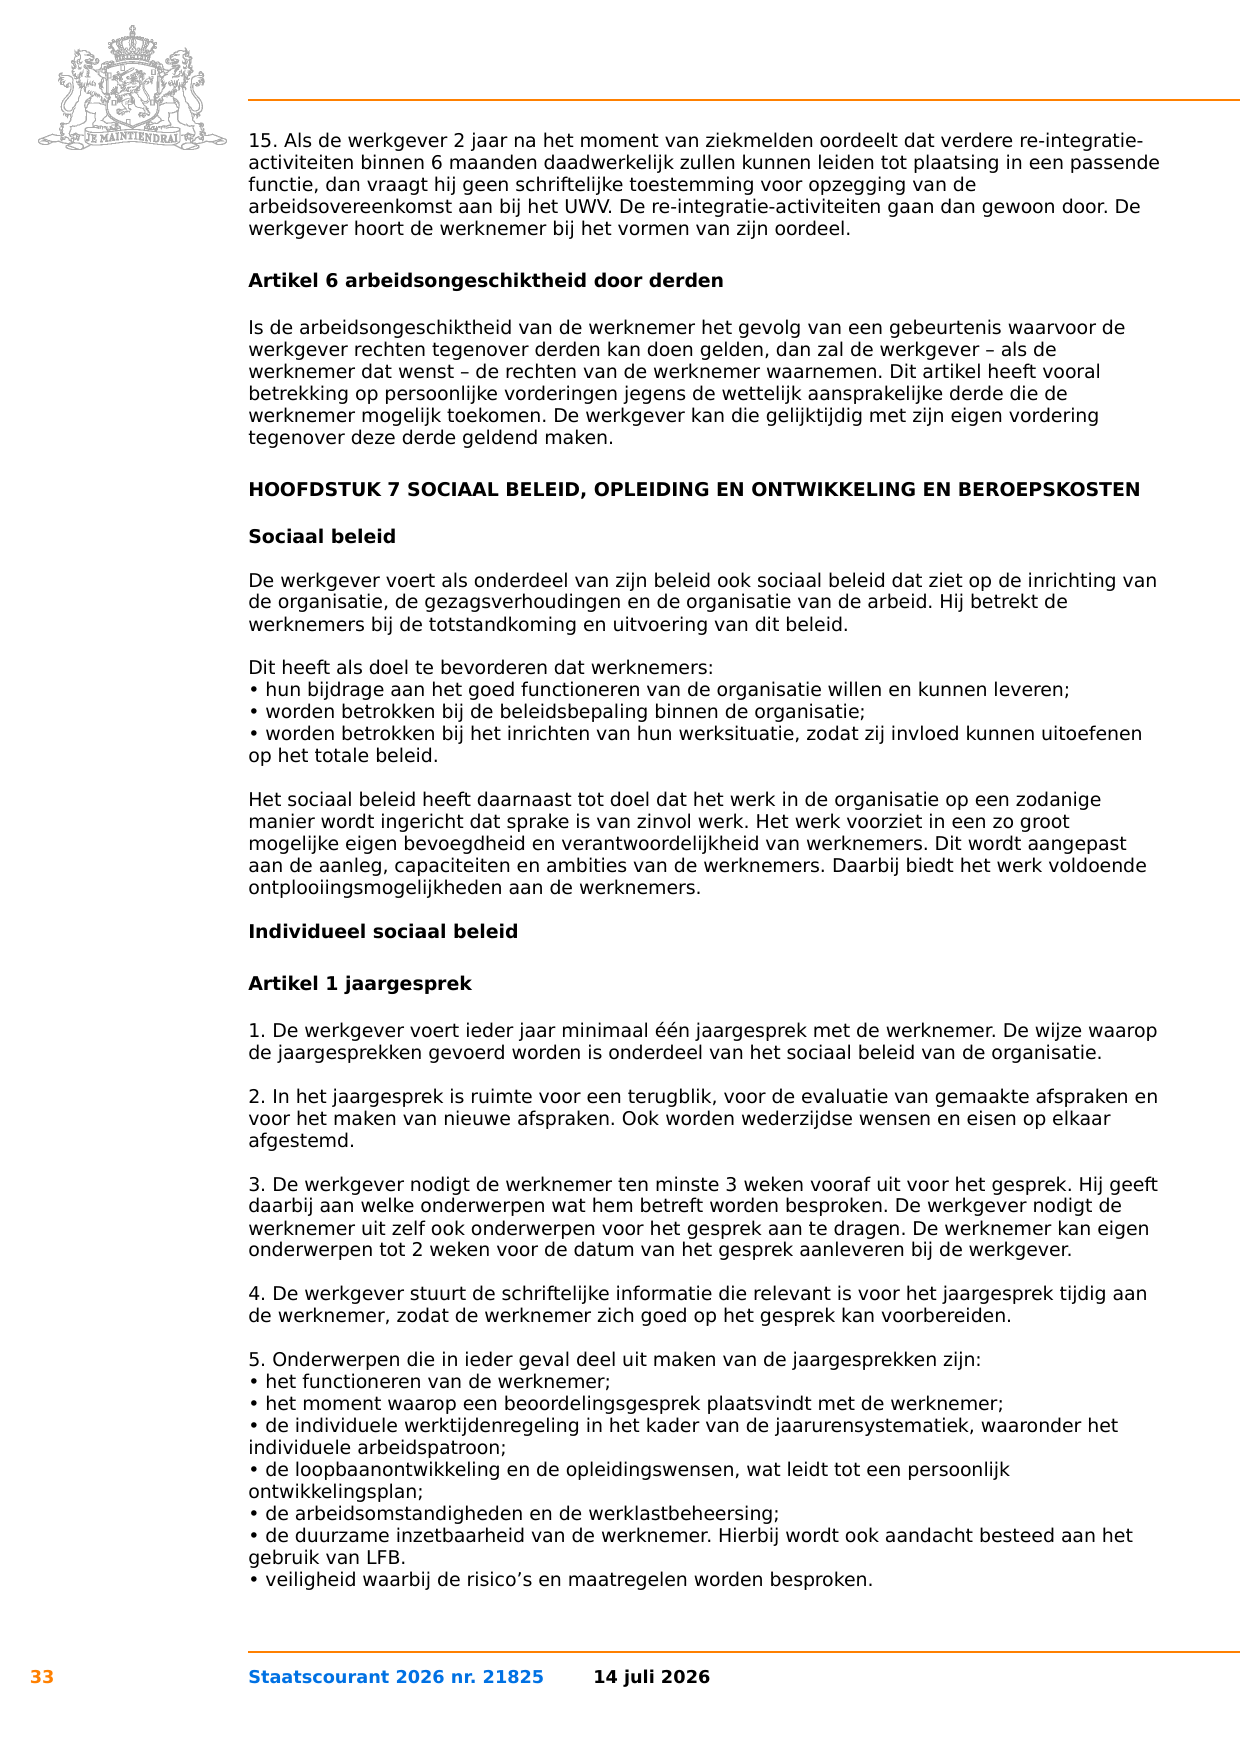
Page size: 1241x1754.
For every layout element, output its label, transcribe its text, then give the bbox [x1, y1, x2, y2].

text 15. Als de werkgever 2 jaar na het moment van ziekmelden oordeelt dat verdere re-integratie-activiteiten binnen 6 maanden daadwerkelijk zullen kunnen leiden tot plaatsing in een passende functie, dan vraagt hij geen schriftelijke toestemming voor opzegging van de arbeidsovereenkomst aan bij het UWV. De re-integratie-activiteiten gaan dan gewoon door. De werkgever hoort de werknemer bij het vormen van zijn oordeel. [248, 130, 1163, 240]
text • de duurzame inzetbaarheid van de werknemer. Hierbij wordt ook aandacht besteed aan het gebruik van LFB. [248, 1525, 1163, 1569]
text • het functioneren van de werknemer; [248, 1371, 1163, 1393]
text • hun bijdrage aan het goed functioneren van de organisatie willen en kunnen leveren; [248, 679, 1163, 701]
text • de loopbaanontwikkeling en de opleidingswensen, wat leidt tot een persoonlijk ontwikkelingsplan; [248, 1459, 1163, 1503]
text 1. De werkgever voert ieder jaar minimaal één jaargesprek met de werknemer. De wijze waarop de jaargesprekken gevoerd worden is onderdeel van het sociaal beleid van de organisatie. [248, 1020, 1163, 1064]
subtitle Artikel 6 arbeidsongeschiktheid door derden [248, 270, 1163, 292]
text • het moment waarop een beoordelingsgesprek plaatsvindt met de werknemer; [248, 1393, 1163, 1415]
text Het sociaal beleid heeft daarnaast tot doel dat het werk in de organisatie op een zodanige manier wordt ingericht dat sprake is van zinvol werk. Het werk voorziet in een zo groot mogelijke eigen bevoegdheid en verantwoordelijkheid van werknemers. Dit wordt aangepast aan de aanleg, capaciteiten en ambities van de werknemers. Daarbij biedt het werk voldoende ontplooiingsmogelijkheden aan de werknemers. [248, 789, 1163, 899]
text 5. Onderwerpen die in ieder geval deel uit maken van de jaargesprekken zijn: [248, 1349, 1163, 1371]
text • veiligheid waarbij de risico’s en maatregelen worden besproken. [248, 1569, 1163, 1591]
text • de arbeidsomstandigheden en de werklastbeheersing; [248, 1503, 1163, 1525]
text Dit heeft als doel te bevorderen dat werknemers: [248, 657, 1163, 679]
text Is de arbeidsongeschiktheid van de werknemer het gevolg van een gebeurtenis waarvoor de werkgever rechten tegenover derden kan doen gelden, dan zal de werkgever – als de werknemer dat wenst – de rechten van de werknemer waarnemen. Dit artikel heeft vooral betrekking op persoonlijke vorderingen jegens de wettelijk aansprakelijke derde die de werknemer mogelijk toekomen. De werkgever kan die gelijktijdig met zijn eigen vordering tegenover deze derde geldend maken. [248, 317, 1163, 449]
text • worden betrokken bij het inrichten van hun werksituatie, zodat zij invloed kunnen uitoefenen op het totale beleid. [248, 723, 1163, 767]
subtitle Artikel 1 jaargesprek [248, 973, 1163, 995]
subtitle Sociaal beleid [248, 526, 1163, 548]
text 3. De werkgever nodigt de werknemer ten minste 3 weken vooraf uit voor het gesprek. Hij geeft daarbij aan welke onderwerpen wat hem betreft worden besproken. De werkgever nodigt de werknemer uit zelf ook onderwerpen voor het gesprek aan te dragen. De werknemer kan eigen onderwerpen tot 2 weken voor de datum van het gesprek aanleveren bij de werkgever. [248, 1173, 1163, 1261]
text • worden betrokken bij de beleidsbepaling binnen de organisatie; [248, 701, 1163, 723]
subtitle HOOFDSTUK 7 SOCIAAL BELEID, OPLEIDING EN ONTWIKKELING EN BEROEPSKOSTEN [248, 479, 1163, 501]
text De werkgever voert als onderdeel van zijn beleid ook sociaal beleid dat ziet op de inrichting van de organisatie, de gezagsverhoudingen en de organisatie van de arbeid. Hij betrekt de werknemers bij de totstandkoming en uitvoering van dit beleid. [248, 569, 1163, 635]
text • de individuele werktijdenregeling in het kader van de jaarurensystematiek, waaronder het individuele arbeidspatroon; [248, 1415, 1163, 1459]
subtitle Individueel sociaal beleid [248, 921, 1163, 943]
text 2. In het jaargesprek is ruimte voor een terugblik, voor de evaluatie van gemaakte afspraken en voor het maken van nieuwe afspraken. Ook worden wederzijdse wensen en eisen op elkaar afgestemd. [248, 1086, 1163, 1152]
text 4. De werkgever stuurt de schriftelijke informatie die relevant is voor het jaargesprek tijdig aan de werknemer, zodat de werknemer zich goed op het gesprek kan voorbereiden. [248, 1283, 1163, 1327]
picture [38, 25, 227, 150]
